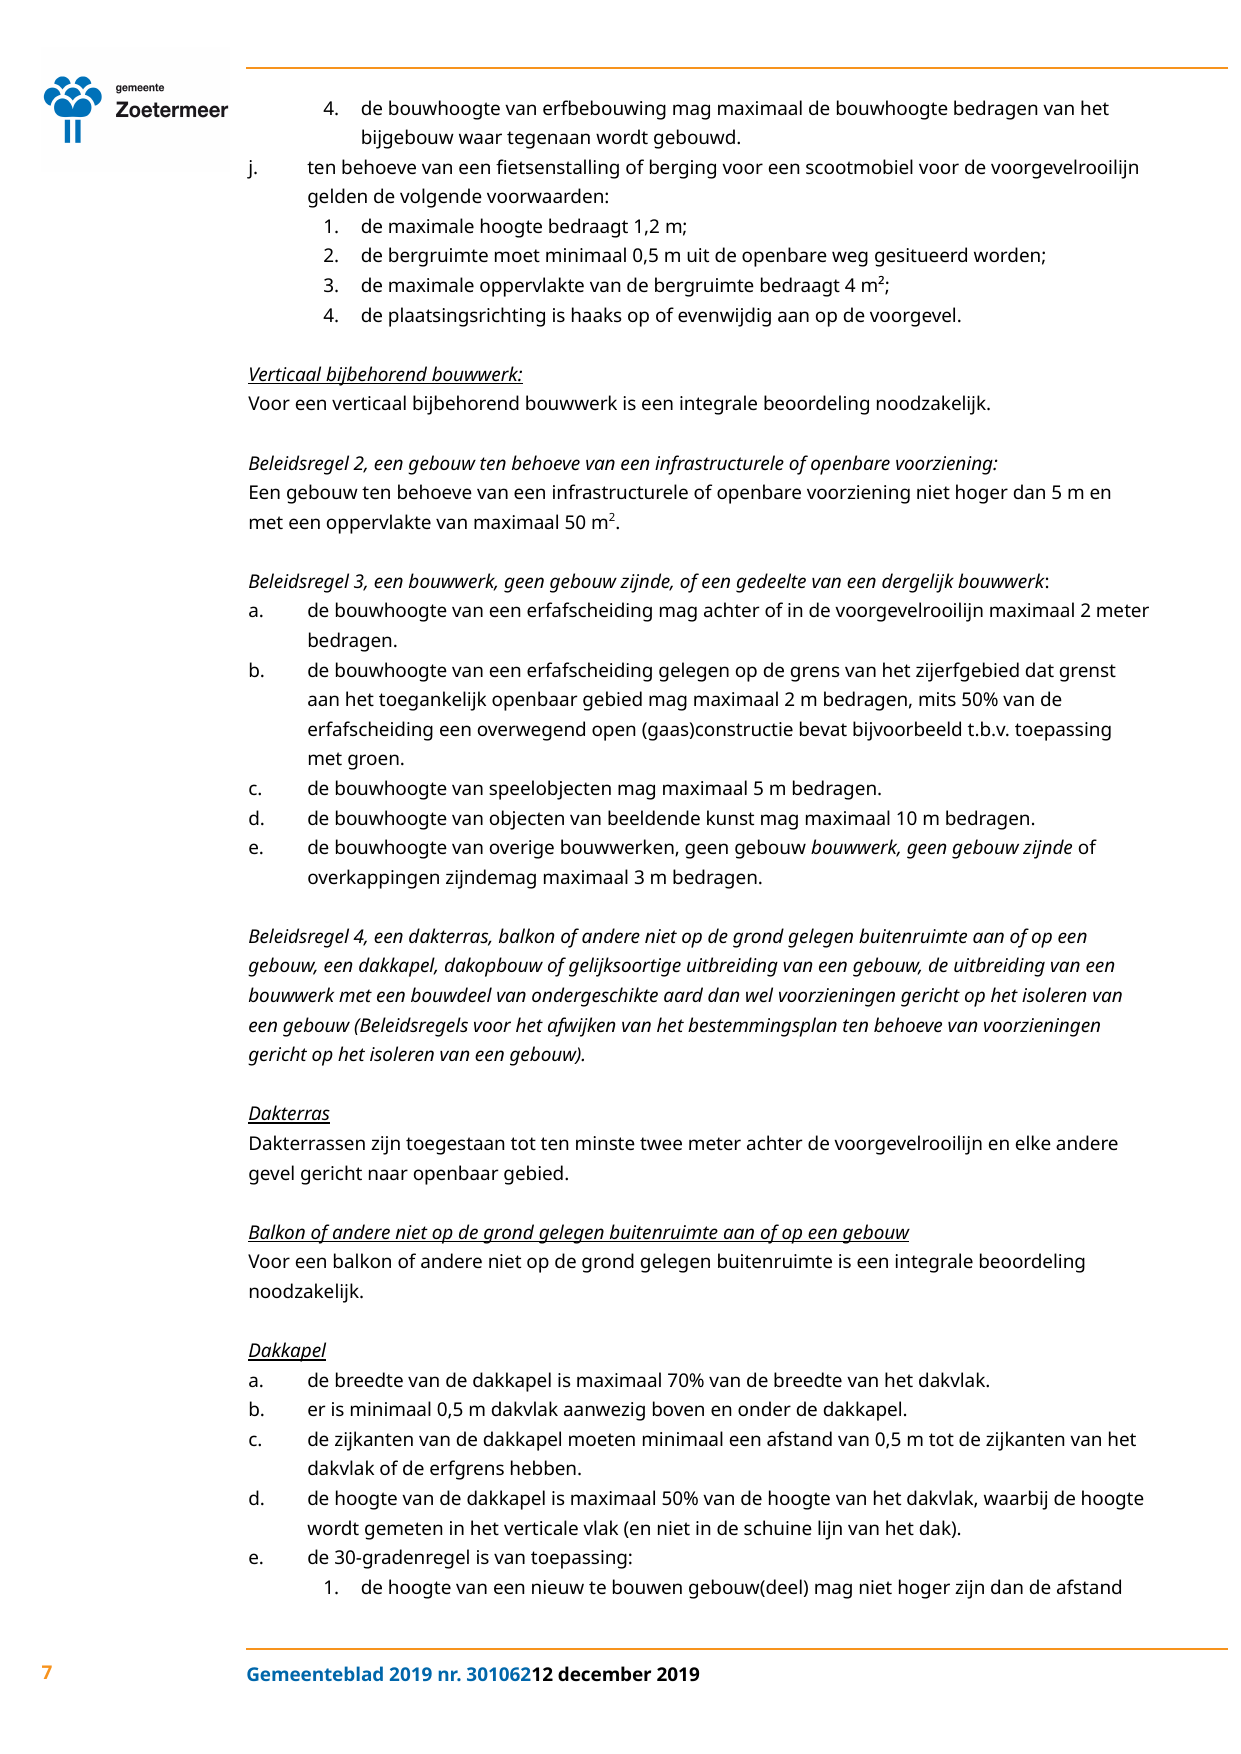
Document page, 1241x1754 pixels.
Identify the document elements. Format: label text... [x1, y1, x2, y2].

list de plaatsingsrichting is haaks op of evenwijdig aan op de voorgevel. [323, 302, 1152, 328]
list de 30-gradenregel is van toepassing: [248, 1544, 1152, 1570]
text Dakterrassen zijn toegestaan tot ten minste twee meter achter de voorgevelrooilijn en elke andere gevel gericht naar openbaar gebied. [248, 1130, 1152, 1186]
list de bouwhoogte van overige bouwwerken, geen gebouw bouwwerk, geen gebouw zijnde of overkappingen zijndemag maximaal 3 m bedragen. [248, 834, 1152, 890]
list er is minimaal 0,5 m dakvlak aanwezig boven en onder de dakkapel. [248, 1396, 1152, 1422]
picture [41, 47, 231, 172]
list de zijkanten van de dakkapel moeten minimaal een afstand van 0,5 m tot de zijkanten van het dakvlak of de erfgrens hebben. [248, 1426, 1152, 1481]
list de bergruimte moet minimaal 0,5 m uit de openbare weg gesitueerd worden; [323, 243, 1152, 268]
text Voor een balkon of andere niet op de grond gelegen buitenruimte is een integrale beoordeling noodzakelijk. [248, 1248, 1152, 1304]
text Beleidsregel 2, een gebouw ten behoeve van een infrastructurele of openbare voorziening: [248, 450, 1152, 476]
list de maximale oppervlakte van de bergruimte bedraagt 4 m²; [323, 272, 1152, 298]
list de bouwhoogte van een erfafscheiding gelegen op de grens van het zijerfgebied dat grenst aan het toegankelijk openbaar gebied mag maximaal 2 m bedragen, mits 50% van de erfafscheiding een overwegend open (gaas)constructie bevat bijvoorbeeld t.b.v. toepassing met groen. [248, 657, 1152, 771]
list de bouwhoogte van objecten van beeldende kunst mag maximaal 10 m bedragen. [248, 805, 1152, 831]
text Verticaal bijbehorend bouwwerk: [248, 361, 1152, 387]
list de breedte van de dakkapel is maximaal 70% van de breedte van het dakvlak. [248, 1367, 1152, 1393]
text Beleidsregel 3, een bouwwerk, geen gebouw zijnde, of een gedeelte van een dergelijk bouwwerk: [248, 568, 1152, 594]
list de hoogte van de dakkapel is maximaal 50% van de hoogte van het dakvlak, waarbij de hoogte wordt gemeten in het verticale vlak (en niet in de schuine lijn van het dak). [248, 1485, 1152, 1541]
text Dakterras [248, 1101, 1152, 1126]
text Voor een verticaal bijbehorend bouwwerk is een integrale beoordeling noodzakelijk. [248, 391, 1152, 416]
text Beleidsregel 4, een dakterras, balkon of andere niet op de grond gelegen buitenruimte aan of op een gebouw, een dakkapel, dakopbouw of gelijksoortige uitbreiding van een gebouw, de uitbreiding van een bouwwerk met een bouwdeel van ondergeschikte aard dan wel voorzieningen gericht op het isoleren van een gebouw (Beleidsregels voor het afwijken van het bestemmingsplan ten behoeve van voorzieningen gericht op het isoleren van een gebouw). [248, 923, 1152, 1067]
list de maximale hoogte bedraagt 1,2 m; [323, 213, 1152, 239]
list de hoogte van een nieuw te bouwen gebouw(deel) mag niet hoger zijn dan de afstand [323, 1574, 1152, 1600]
text Balkon of andere niet op de grond gelegen buitenruimte aan of op een gebouw [248, 1219, 1152, 1245]
list ten behoeve van een fietsenstalling of berging voor een scootmobiel voor de voorgevelrooilijn gelden de volgende voorwaarden: [248, 154, 1152, 209]
list de bouwhoogte van erfbebouwing mag maximaal de bouwhoogte bedragen van het bijgebouw waar tegenaan wordt gebouwd. [323, 95, 1152, 150]
text Een gebouw ten behoeve van een infrastructurele of openbare voorziening niet hoger dan 5 m en met een oppervlakte van maximaal 50 m2. [248, 479, 1152, 535]
list de bouwhoogte van speelobjecten mag maximaal 5 m bedragen. [248, 775, 1152, 801]
text Dakkapel [248, 1337, 1152, 1363]
list de bouwhoogte van een erfafscheiding mag achter of in de voorgevelrooilijn maximaal 2 meter bedragen. [248, 598, 1152, 653]
